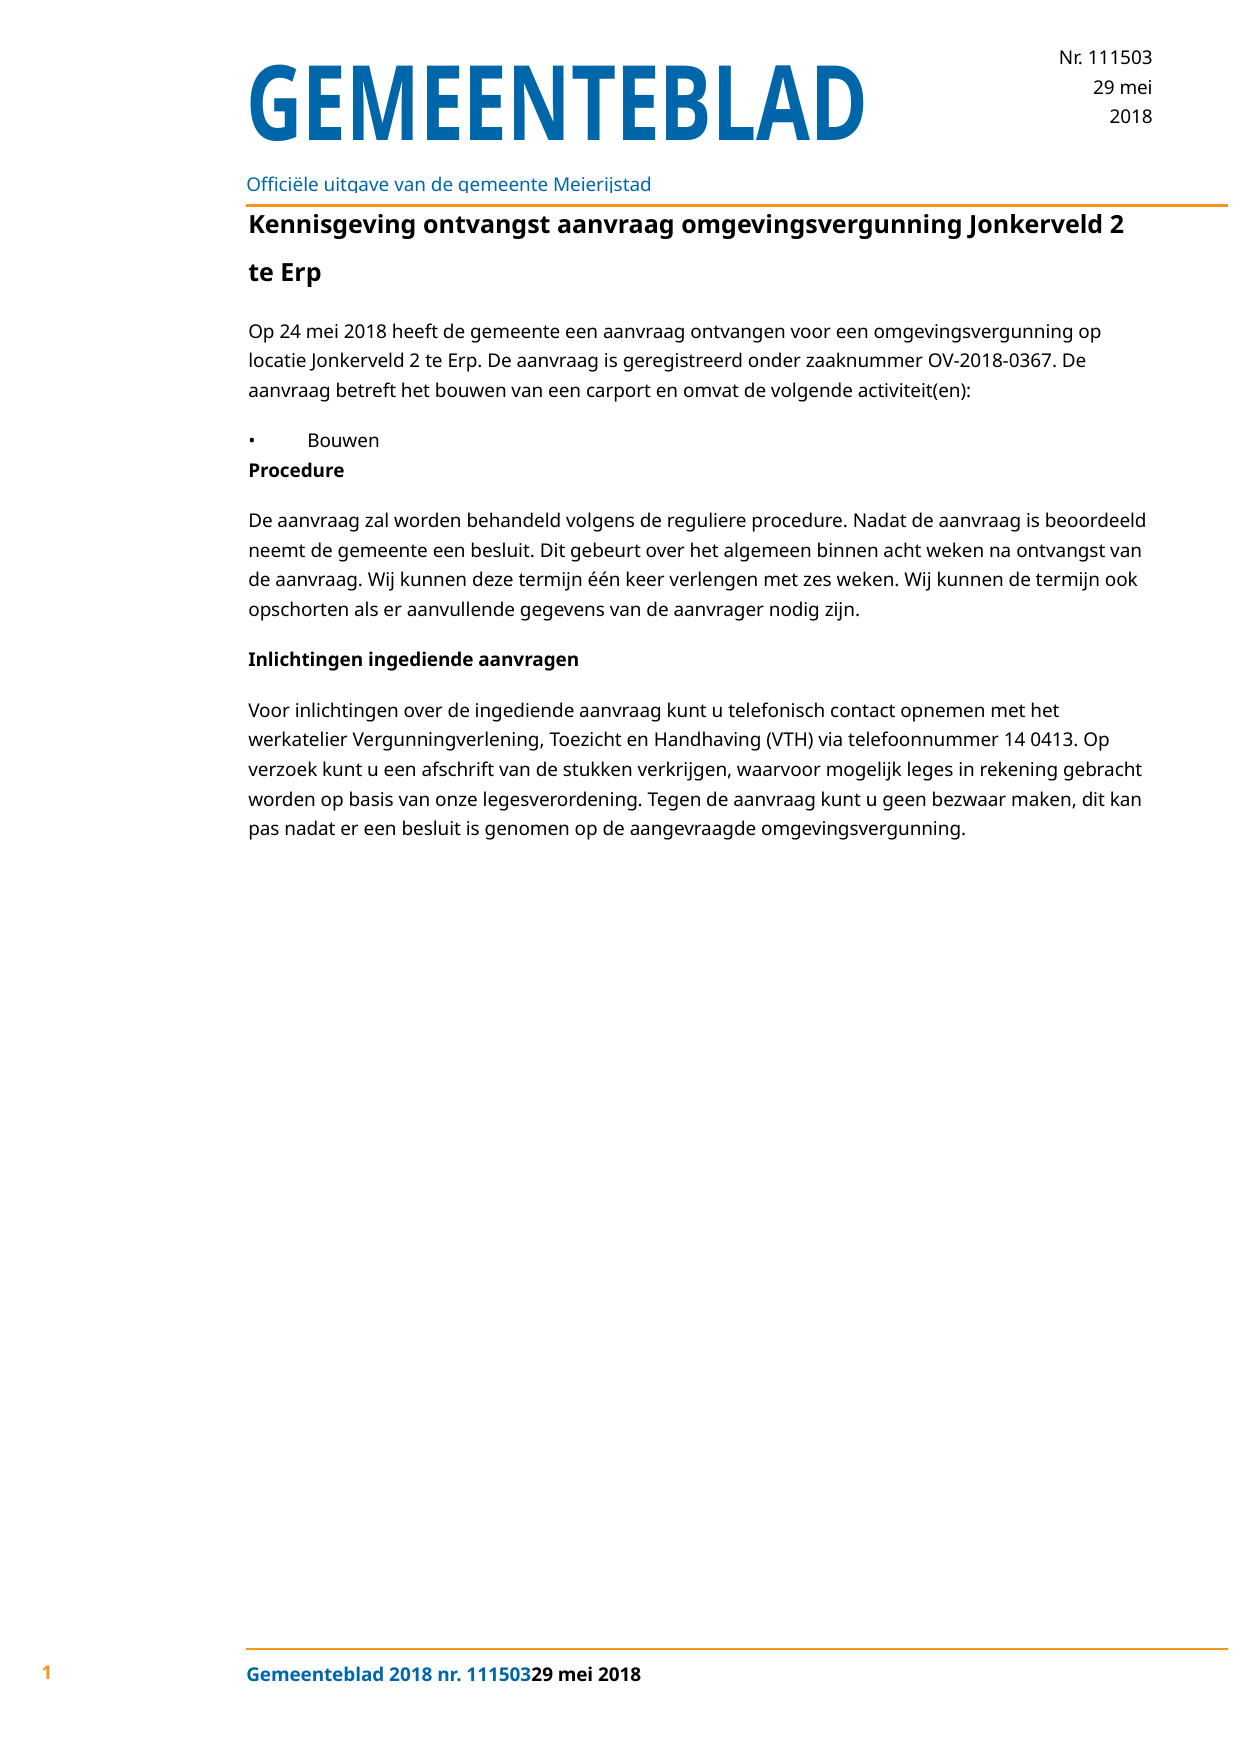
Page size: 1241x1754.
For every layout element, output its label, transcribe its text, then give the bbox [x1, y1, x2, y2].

text Op 24 mei 2018 heeft de gemeente een aanvraag ontvangen voor een omgevingsvergunning op locatie Jonkerveld 2 te Erp. De aanvraag is geregistreerd onder zaaknummer OV-2018-0367. De aanvraag betreft het bouwen van een carport en omvat de volgende activiteit(en): [248, 318, 1152, 403]
picture [41, 47, 231, 172]
text Kennisgeving ontvangst aanvraag omgevingsvergunning Jonkerveld 2 te Erp [248, 207, 1152, 288]
text Procedure [248, 457, 1152, 483]
text De aanvraag zal worden behandeld volgens de reguliere procedure. Nadat de aanvraag is beoordeeld neemt de gemeente een besluit. Dit gebeurt over het algemeen binnen acht weken na ontvangst van de aanvraag. Wij kunnen deze termijn één keer verlengen met zes weken. Wij kunnen de termijn ook opschorten als er aanvullende gegevens van de aanvrager nodig zijn. [248, 507, 1152, 622]
list Bouwen [248, 427, 1152, 453]
text Voor inlichtingen over de ingediende aanvraag kunt u telefonisch contact opnemen met het werkatelier Vergunningverlening, Toezicht en Handhaving (VTH) via telefoonnummer 14 0413. Op verzoek kunt u een afschrift van de stukken verkrijgen, waarvoor mogelijk leges in rekening gebracht worden op basis van onze legesverordening. Tegen de aanvraag kunt u geen bezwaar maken, dit kan pas nadat er een besluit is genomen op de aangevraagde omgevingsvergunning. [248, 697, 1152, 841]
text Inlichtingen ingediende aanvragen [248, 647, 1152, 672]
